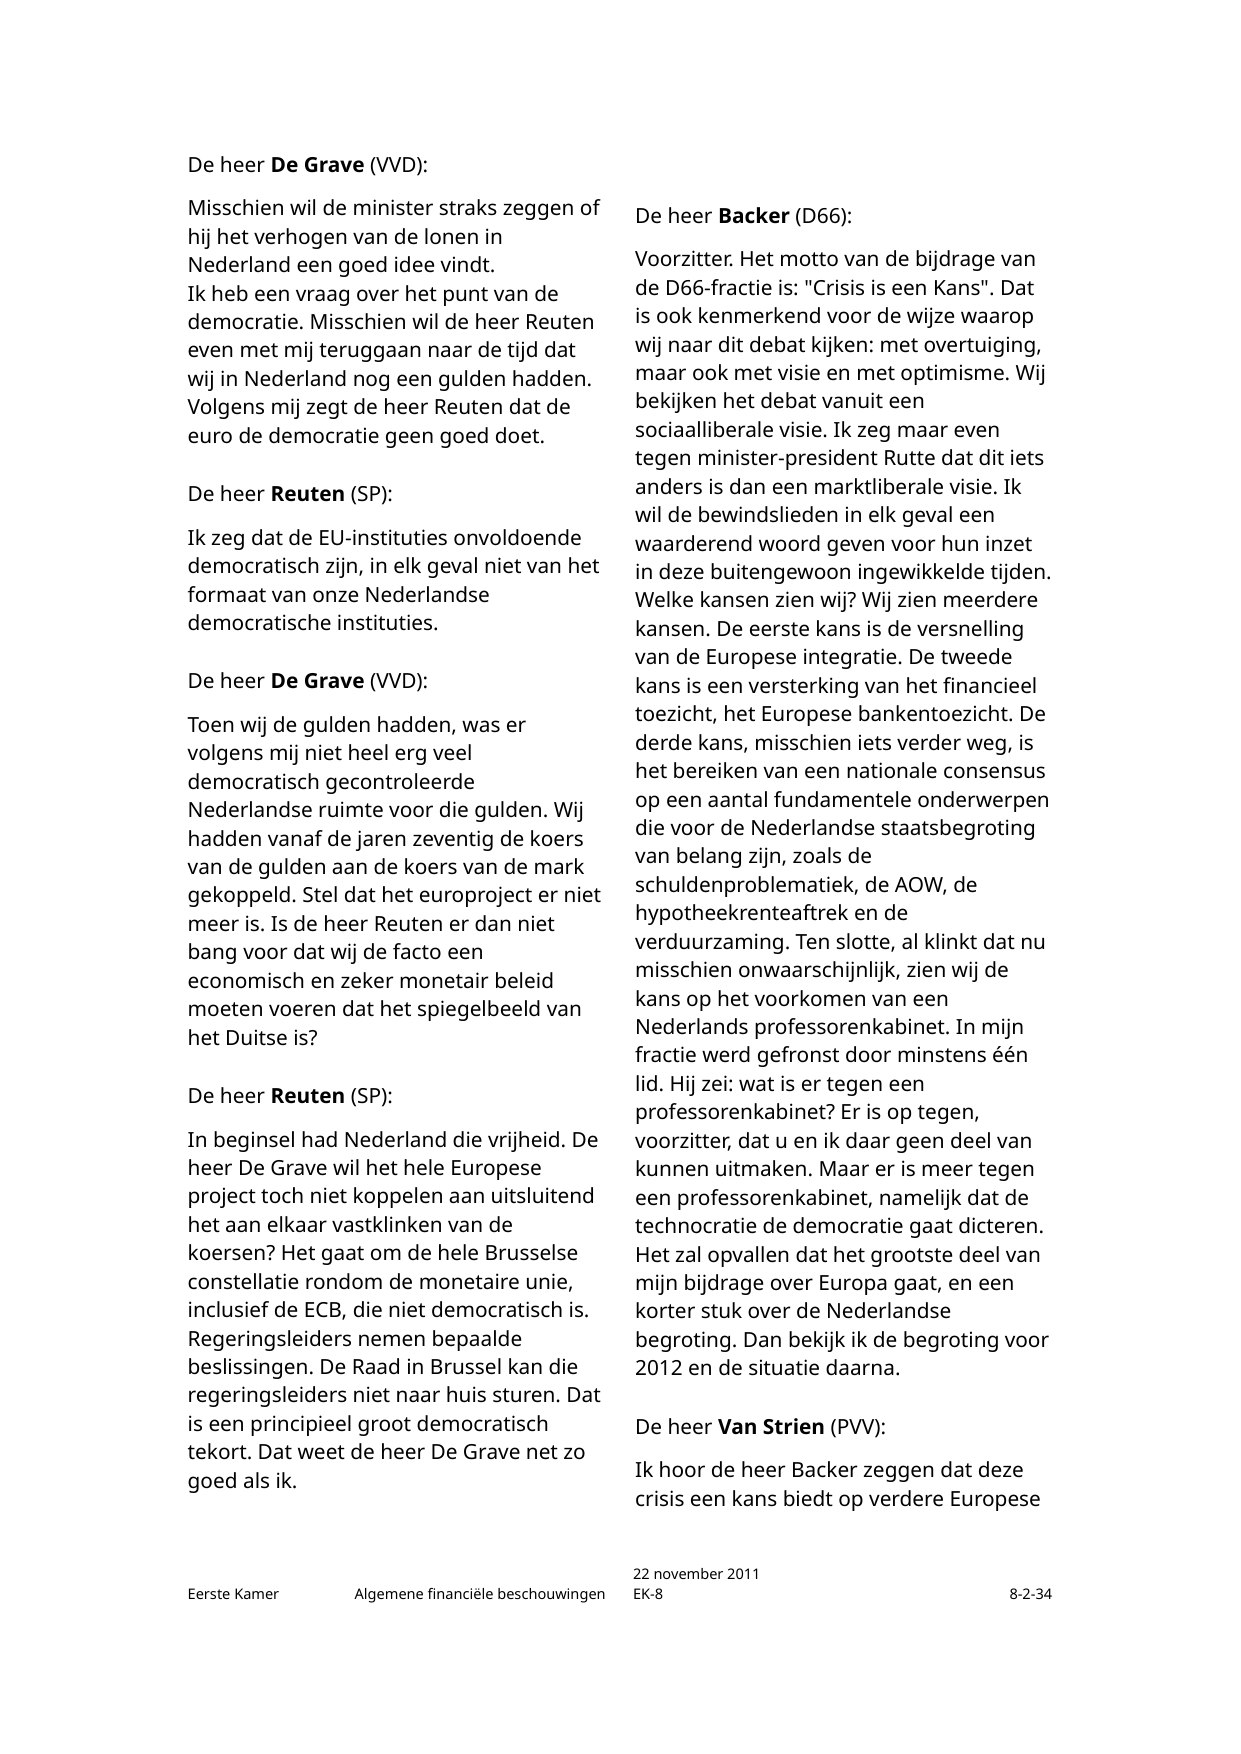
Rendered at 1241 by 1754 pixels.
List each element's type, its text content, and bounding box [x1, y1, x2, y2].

text De heer Backer (D66): [635, 201, 1053, 229]
text De heer Reuten (SP): [187, 1081, 605, 1110]
text Het zal opvallen dat het grootste deel van mijn bijdrage over Europa gaat, en een korter stuk over de Nederlandse begroting. Dan bekijk ik de begroting voor 2012 en de situatie daarna. [635, 1240, 1053, 1382]
text In beginsel had Nederland die vrijheid. De heer De Grave wil het hele Europese project toch niet koppelen aan uitsluitend het aan elkaar vastklinken van de koersen? Het gaat om de hele Brusselse constellatie rondom de monetaire unie, inclusief de ECB, die niet democratisch is. Regeringsleiders nemen bepaalde beslissingen. De Raad in Brussel kan die regeringsleiders niet naar huis sturen. Dat is een principieel groot democratisch tekort. Dat weet de heer De Grave net zo goed als ik. [187, 1125, 605, 1494]
text Misschien wil de minister straks zeggen of hij het verhogen van de lonen in Nederland een goed idee vindt. [187, 193, 605, 279]
text Ik hoor de heer Backer zeggen dat deze crisis een kans biedt op verdere Europese [635, 1455, 1053, 1512]
text De heer Van Strien (PVV): [635, 1412, 1053, 1440]
text Voorzitter. Het motto van de bijdrage van de D66-fractie is: "Crisis is een Kans". Dat is ook kenmerkend voor de wijze waarop wij naar dit debat kijken: met overtuiging, maar ook met visie en met optimisme. Wij bekijken het debat vanuit een sociaalliberale visie. Ik zeg maar even tegen minister-president Rutte dat dit iets anders is dan een marktliberale visie. Ik wil de bewindslieden in elk geval een waarderend woord geven voor hun inzet in deze buitengewoon ingewikkelde tijden. [635, 244, 1053, 586]
text Ik zeg dat de EU-instituties onvoldoende democratisch zijn, in elk geval niet van het formaat van onze Nederlandse democratische instituties. [187, 523, 605, 637]
text Toen wij de gulden hadden, was er volgens mij niet heel erg veel democratisch gecontroleerde Nederlandse ruimte voor die gulden. Wij hadden vanaf de jaren zeventig de koers van de gulden aan de koers van de mark gekoppeld. Stel dat het europroject er niet meer is. Is de heer Reuten er dan niet bang voor dat wij de facto een economisch en zeker monetair beleid moeten voeren dat het spiegelbeeld van het Duitse is? [187, 710, 605, 1051]
text Ik heb een vraag over het punt van de democratie. Misschien wil de heer Reuten even met mij teruggaan naar de tijd dat wij in Nederland nog een gulden hadden. Volgens mij zegt de heer Reuten dat de euro de democratie geen goed doet. [187, 279, 605, 449]
text De heer Reuten (SP): [187, 479, 605, 508]
text Welke kansen zien wij? Wij zien meerdere kansen. De eerste kans is de versnelling van de Europese integratie. De tweede kans is een versterking van het financieel toezicht, het Europese bankentoezicht. De derde kans, misschien iets verder weg, is het bereiken van een nationale consensus op een aantal fundamentele onderwerpen die voor de Nederlandse staatsbegroting van belang zijn, zoals de schuldenproblematiek, de AOW, de hypotheekrenteaftrek en de verduurzaming. Ten slotte, al klinkt dat nu misschien onwaarschijnlijk, zien wij de kans op het voorkomen van een Nederlands professorenkabinet. In mijn fractie werd gefronst door minstens één lid. Hij zei: wat is er tegen een professorenkabinet? Er is op tegen, voorzitter, dat u en ik daar geen deel van kunnen uitmaken. Maar er is meer tegen een professorenkabinet, namelijk dat de technocratie de democratie gaat dicteren. [635, 586, 1053, 1240]
text De heer De Grave (VVD): [187, 150, 605, 178]
text  [635, 150, 1053, 178]
text De heer De Grave (VVD): [187, 667, 605, 695]
